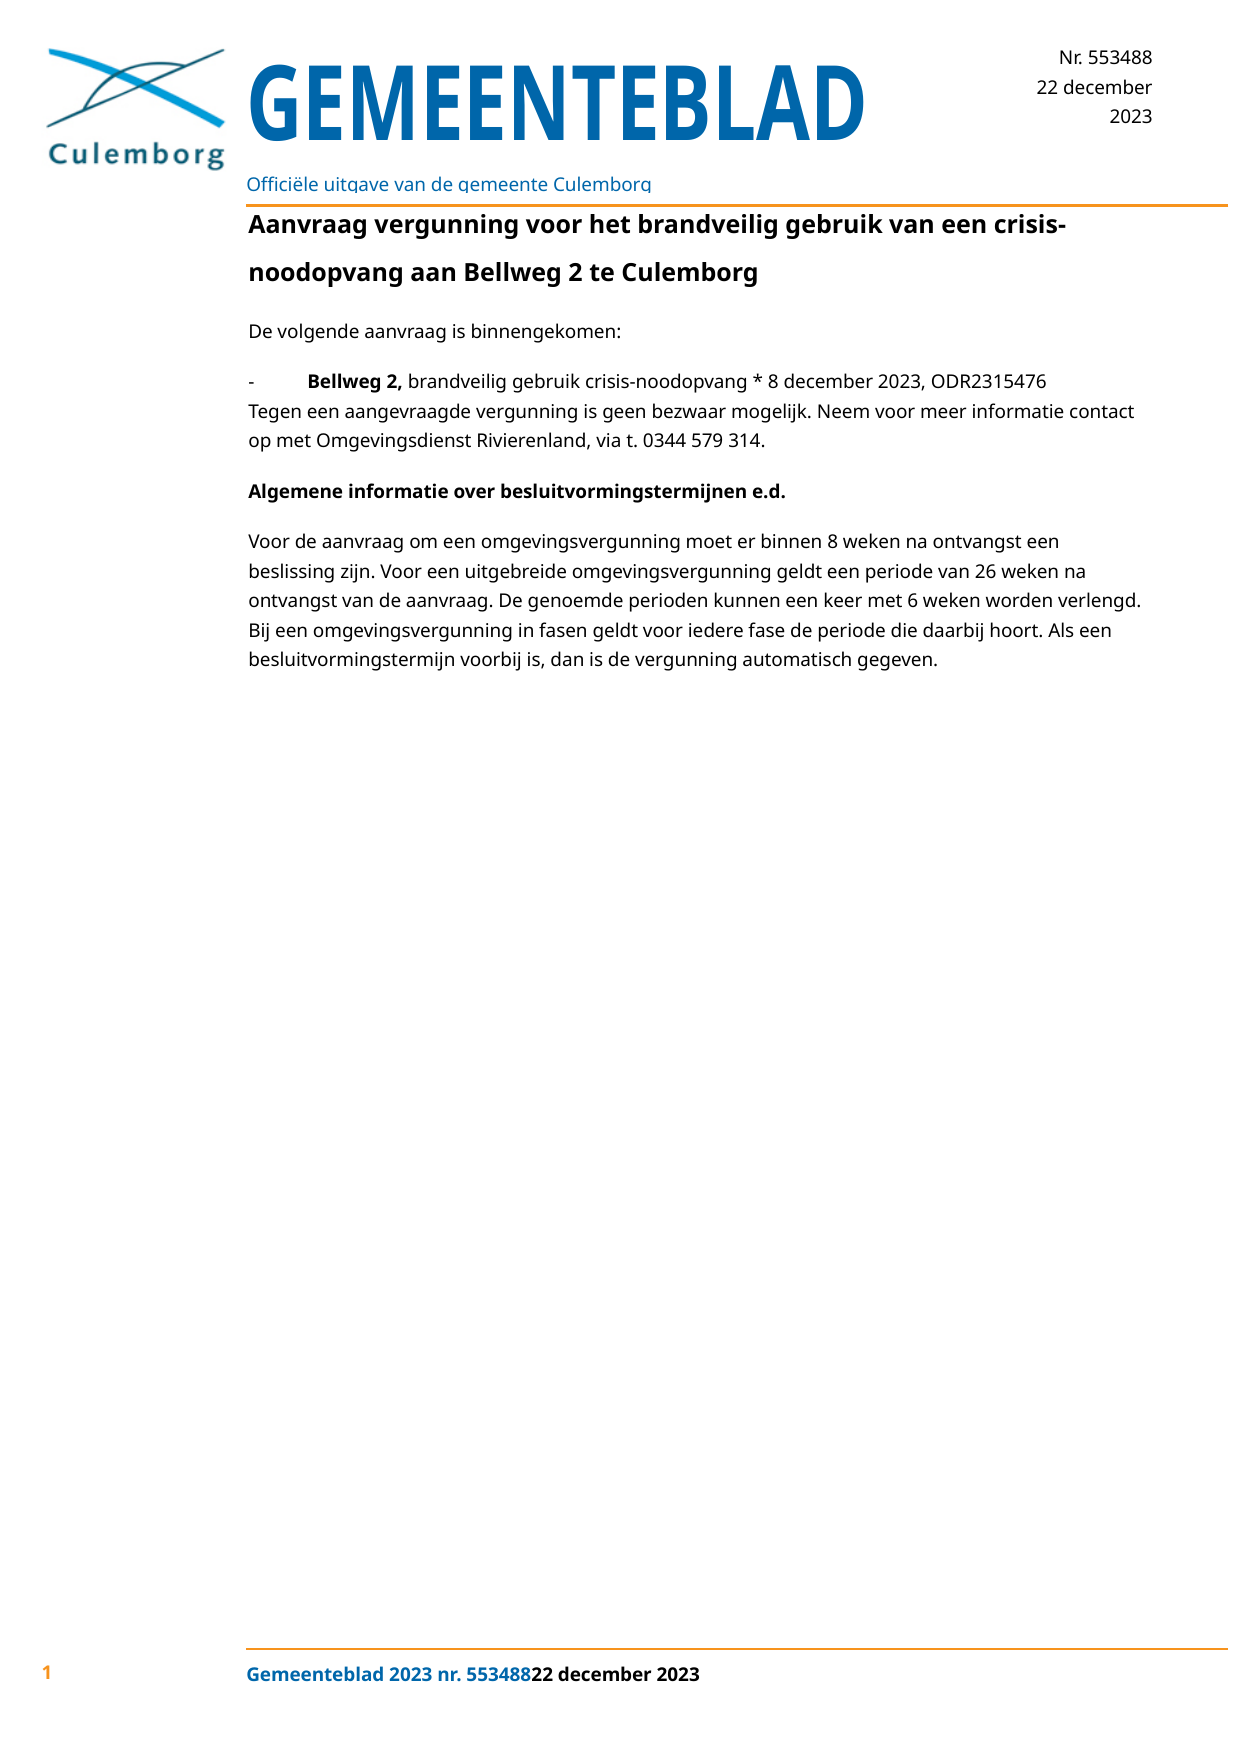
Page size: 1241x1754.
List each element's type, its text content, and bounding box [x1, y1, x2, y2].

text Tegen een aangevraagde vergunning is geen bezwaar mogelijk. Neem voor meer informatie contact op met Omgevingsdienst Rivierenland, via t. 0344 579 314. [248, 398, 1152, 453]
picture [41, 47, 231, 172]
list Bellweg 2, brandveilig gebruik crisis-noodopvang * 8 december 2023, ODR2315476 [248, 368, 1152, 394]
text Voor de aanvraag om een omgevingsvergunning moet er binnen 8 weken na ontvangst een beslissing zijn. Voor een uitgebreide omgevingsvergunning geldt een periode van 26 weken na ontvangst van de aanvraag. De genoemde perioden kunnen een keer met 6 weken worden verlengd. Bij een omgevingsvergunning in fasen geldt voor iedere fase de periode die daarbij hoort. Als een besluitvormingstermijn voorbij is, dan is de vergunning automatisch gegeven. [248, 528, 1152, 672]
text Aanvraag vergunning voor het brandveilig gebruik van een crisis-noodopvang aan Bellweg 2 te Culemborg [248, 207, 1152, 288]
text De volgende aanvraag is binnengekomen: [248, 318, 1152, 344]
text Algemene informatie over besluitvormingstermijnen e.d. [248, 478, 1152, 504]
